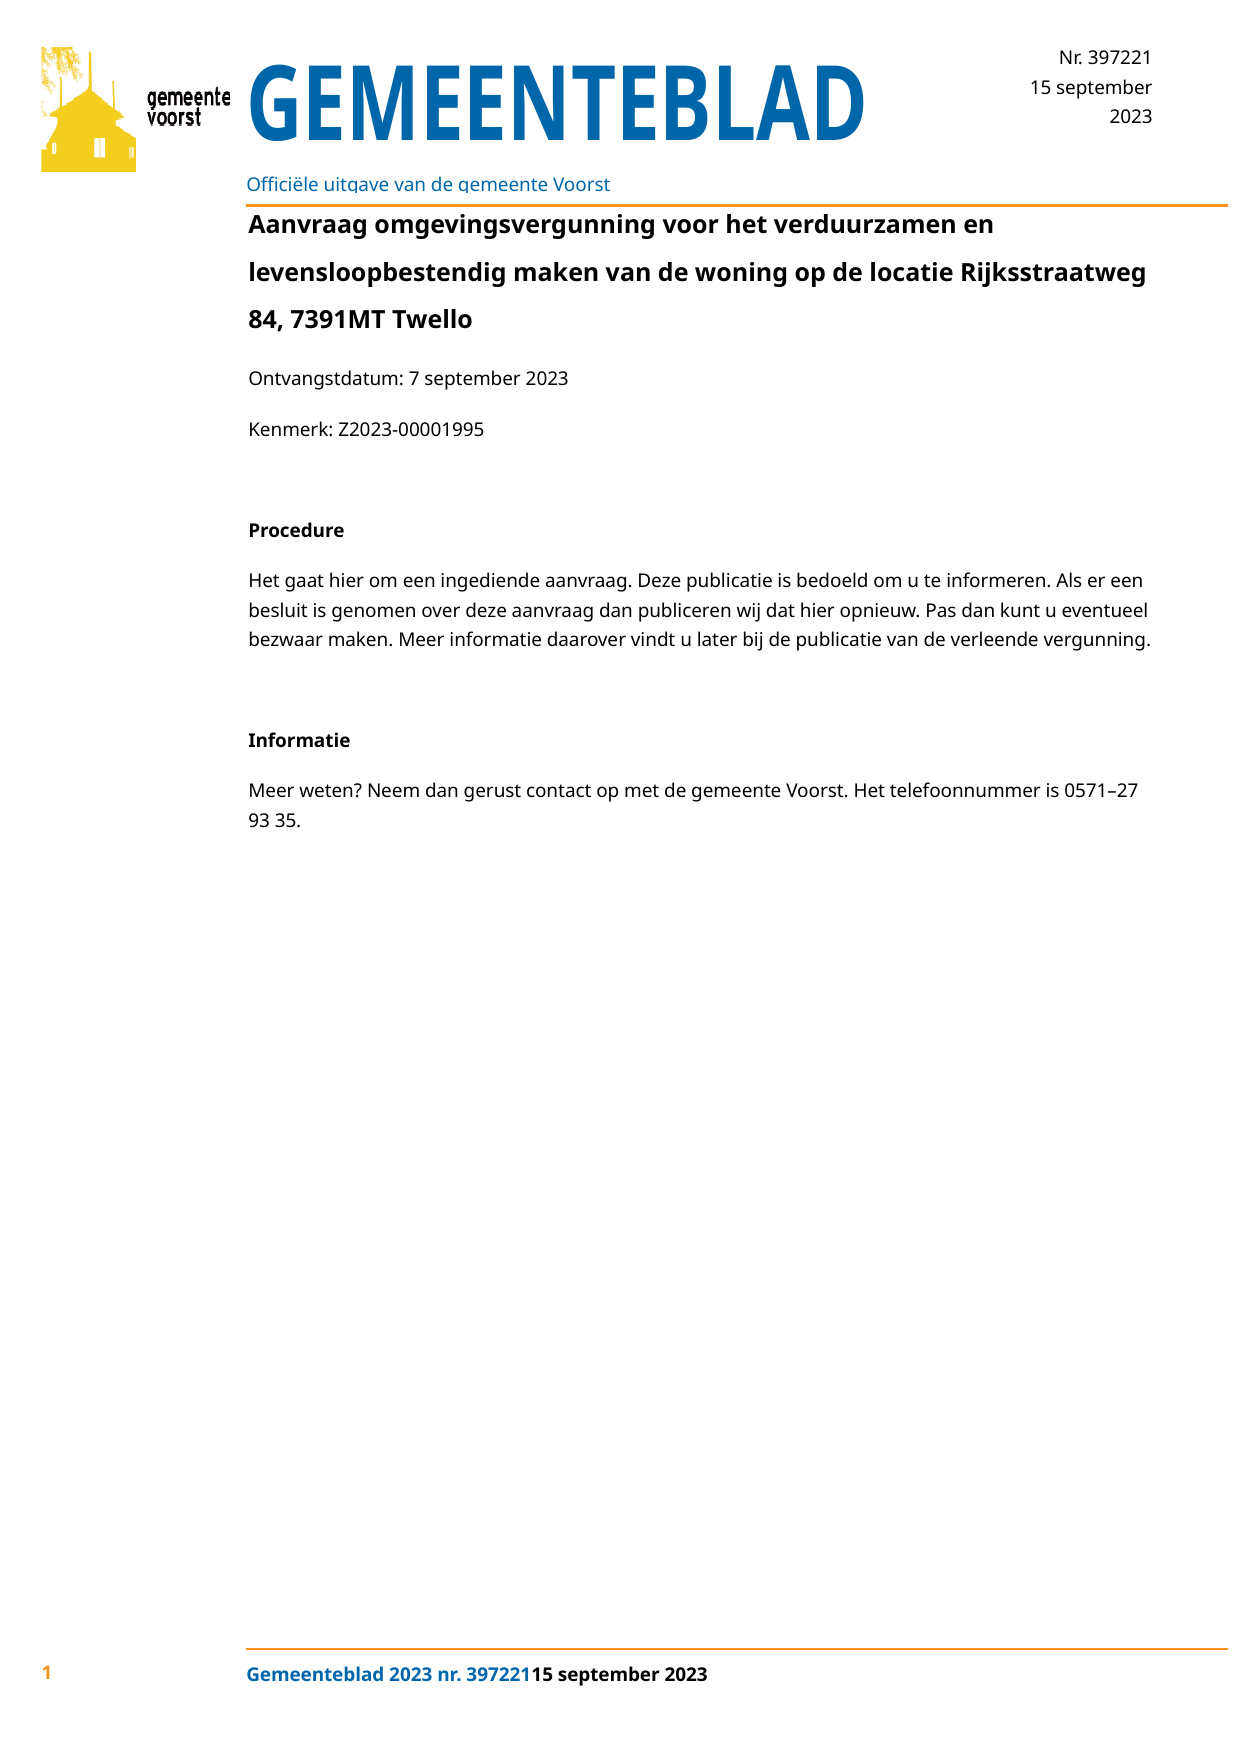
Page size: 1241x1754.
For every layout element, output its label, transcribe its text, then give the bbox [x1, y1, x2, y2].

text Het gaat hier om een ingediende aanvraag. Deze publicatie is bedoeld om u te informeren. Als er een besluit is genomen over deze aanvraag dan publiceren wij dat hier opnieuw. Pas dan kunt u eventueel bezwaar maken. Meer informatie daarover vindt u later bij de publicatie van de verleende vergunning. [248, 567, 1152, 652]
text Ontvangstdatum: 7 september 2023 [248, 366, 1152, 391]
text Informatie [248, 727, 1152, 753]
picture [41, 47, 231, 172]
text Procedure [248, 517, 1152, 542]
text Kenmerk: Z2023-00001995 [248, 416, 1152, 442]
text Meer weten? Neem dan gerust contact op met de gemeente Voorst. Het telefoonnummer is 0571–27 93 35. [248, 778, 1152, 833]
text Aanvraag omgevingsvergunning voor het verduurzamen en levensloopbestendig maken van de woning op de locatie Rijksstraatweg 84, 7391MT Twello [248, 207, 1152, 336]
